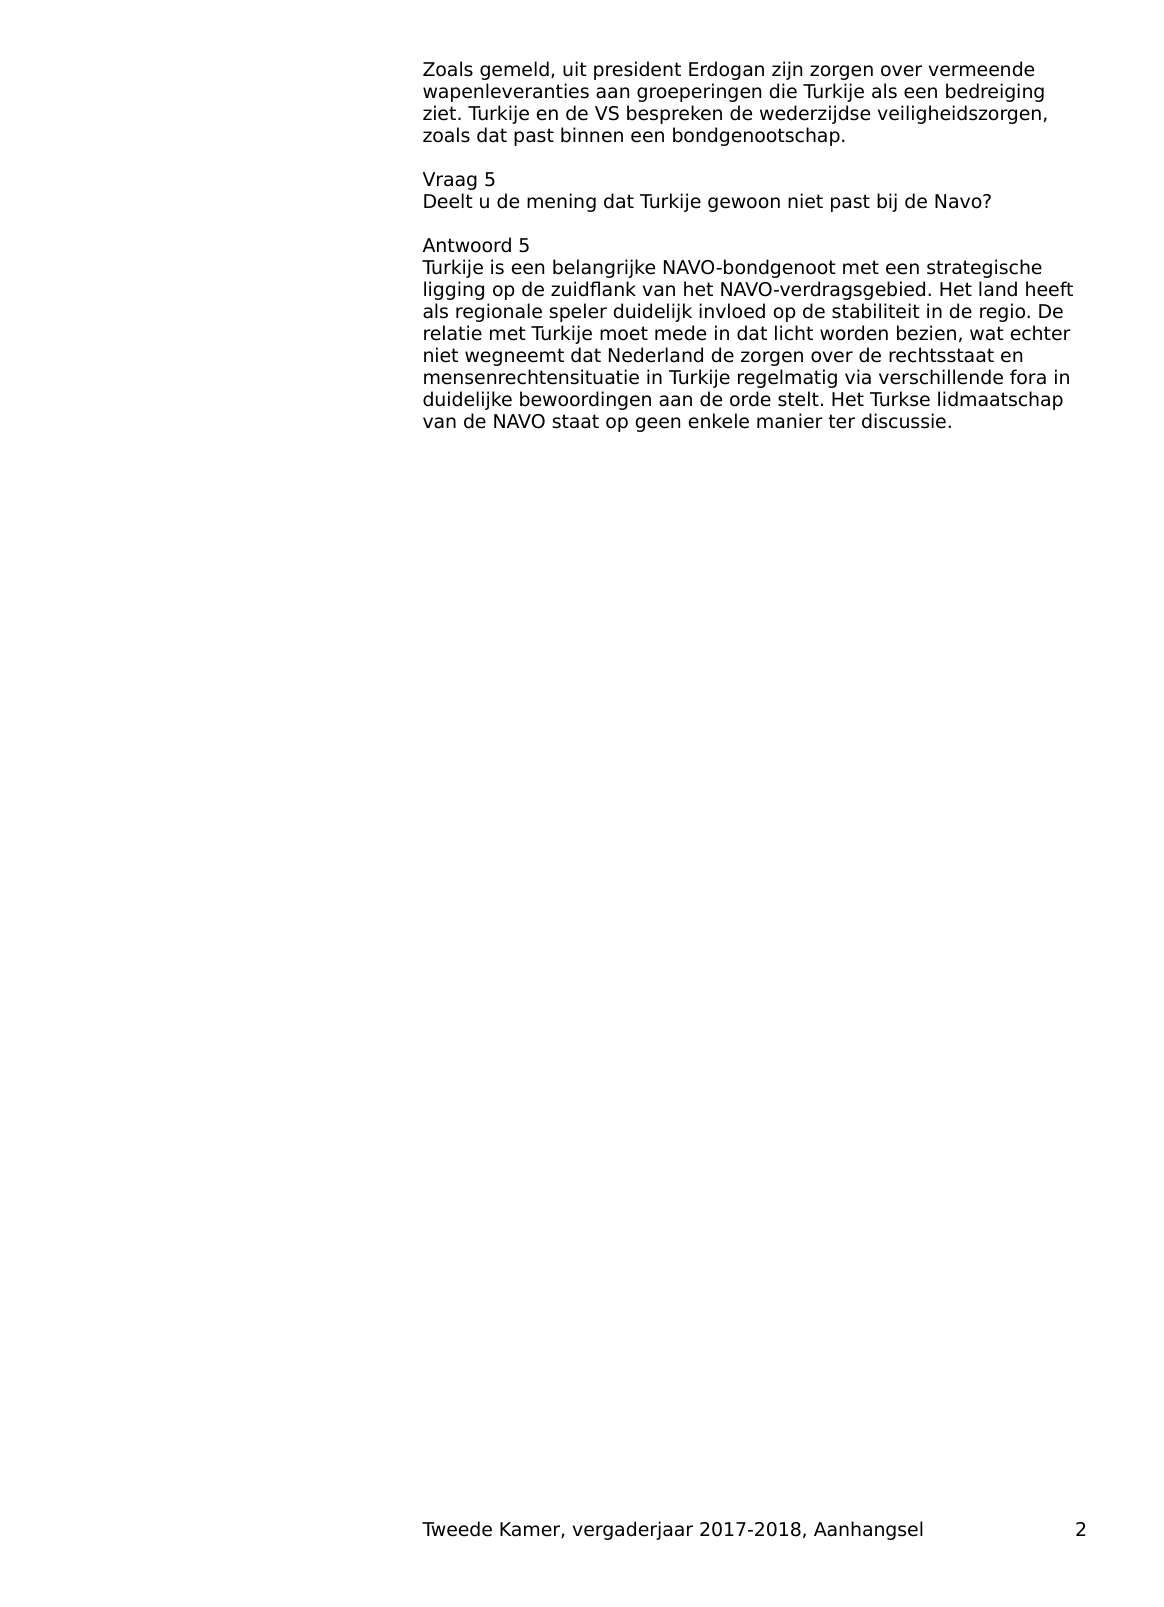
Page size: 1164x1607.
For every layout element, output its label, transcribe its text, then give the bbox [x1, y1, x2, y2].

text Zoals gemeld, uit president Erdogan zijn zorgen over vermeende wapenleveranties aan groeperingen die Turkije als een bedreiging ziet. Turkije en de VS bespreken de wederzijdse veiligheidszorgen, zoals dat past binnen een bondgenootschap. [422, 59, 1087, 147]
text Vraag 5 [422, 169, 1087, 191]
text Turkije is een belangrijke NAVO-bondgenoot met een strategische ligging op de zuidflank van het NAVO-verdragsgebied. Het land heeft als regionale speler duidelijk invloed op de stabiliteit in de regio. De relatie met Turkije moet mede in dat licht worden bezien, wat echter niet wegneemt dat Nederland de zorgen over de rechtsstaat en mensenrechtensituatie in Turkije regelmatig via verschillende fora in duidelijke bewoordingen aan de orde stelt. Het Turkse lidmaatschap van de NAVO staat op geen enkele manier ter discussie. [422, 257, 1087, 433]
text Antwoord 5 [422, 235, 1087, 257]
text Deelt u de mening dat Turkije gewoon niet past bij de Navo? [422, 191, 1087, 213]
